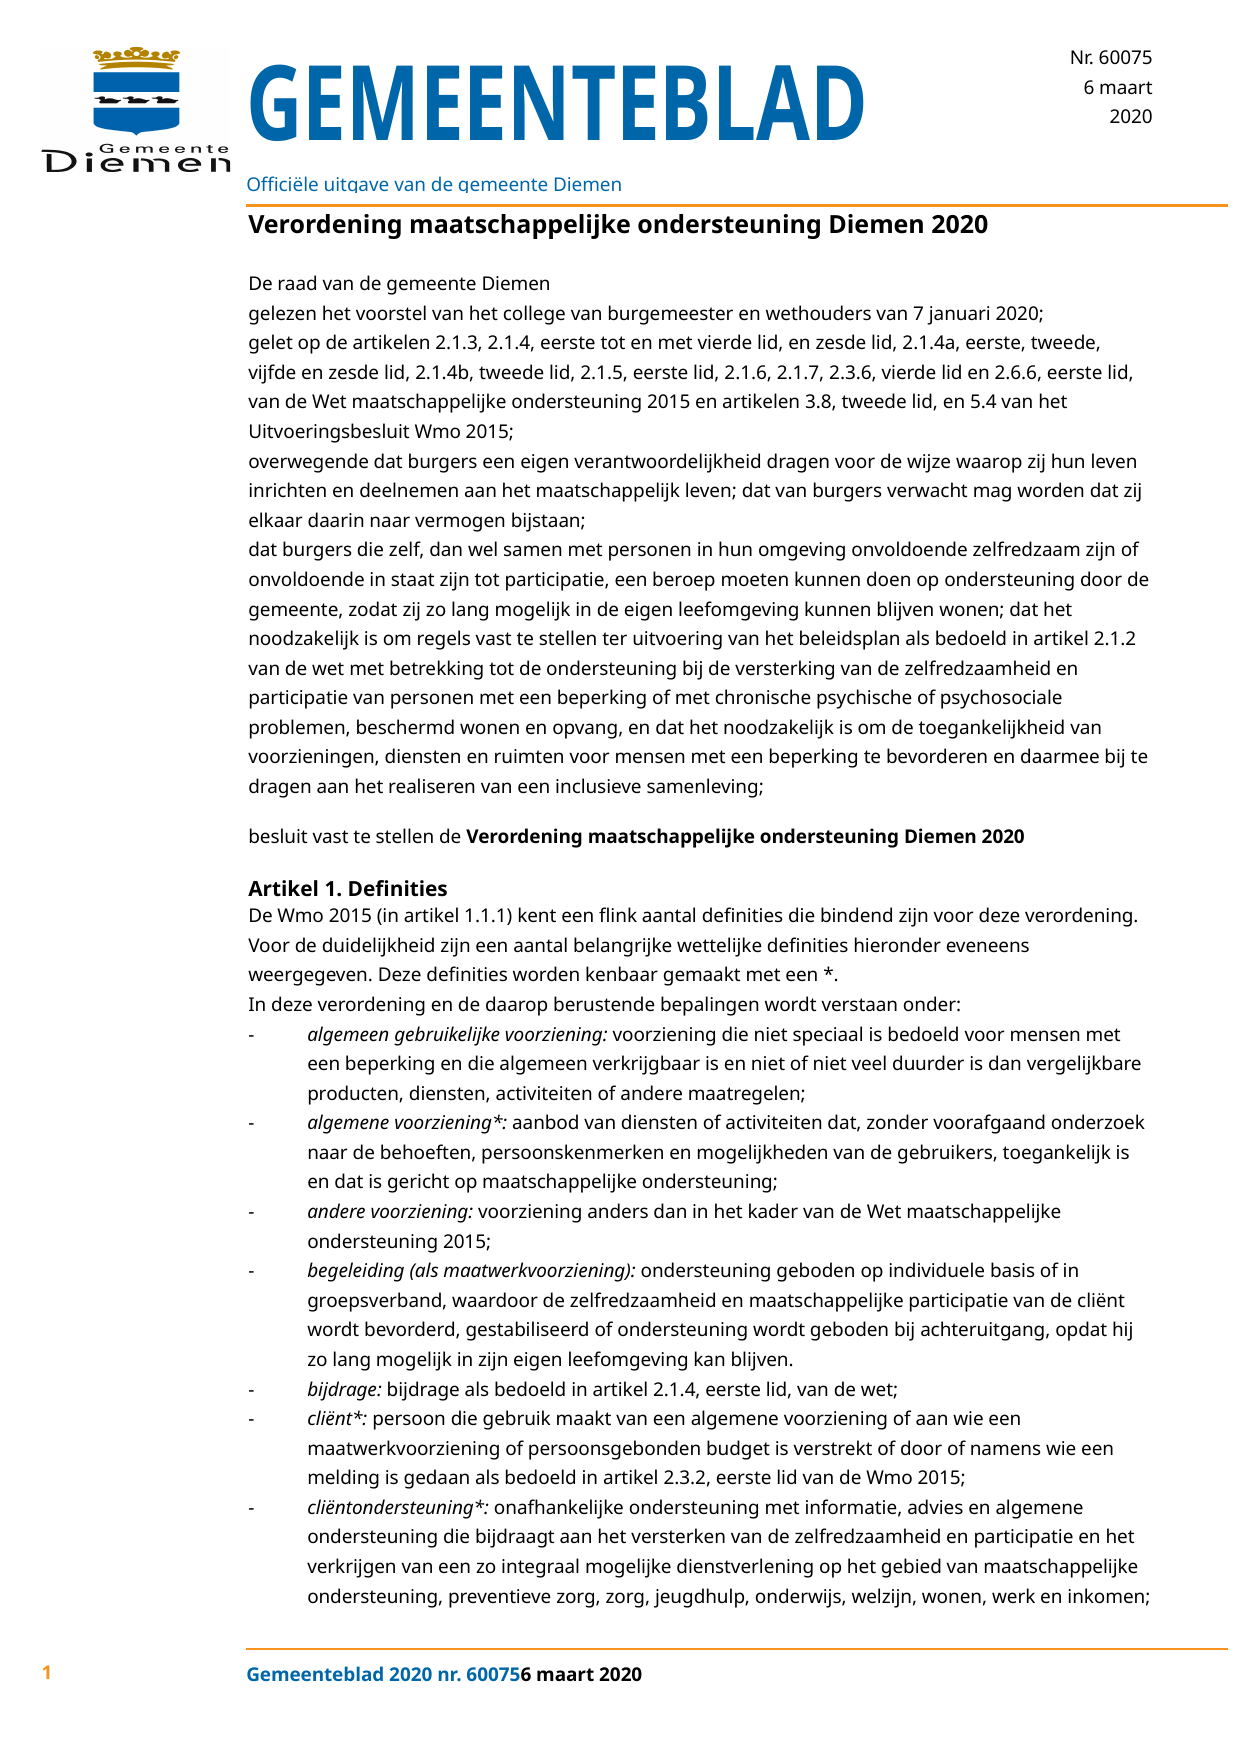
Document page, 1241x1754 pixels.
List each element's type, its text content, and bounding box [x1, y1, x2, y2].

list cliënt*: persoon die gebruik maakt van een algemene voorziening of aan wie een maatwerkvoorziening of persoonsgebonden budget is verstrekt of door of namens wie een melding is gedaan als bedoeld in artikel 2.3.2, eerste lid van de Wmo 2015; [248, 1405, 1152, 1490]
text De Wmo 2015 (in artikel 1.1.1) kent een flink aantal definities die bindend zijn voor deze verordening. Voor de duidelijkheid zijn een aantal belangrijke wettelijke definities hieronder eveneens weergegeven. Deze definities worden kenbaar gemaakt met een *. [248, 902, 1152, 987]
text Verordening maatschappelijke ondersteuning Diemen 2020 [248, 207, 1152, 241]
list andere voorziening: voorziening anders dan in het kader van de Wet maatschappelijke ondersteuning 2015; [248, 1198, 1152, 1253]
text De raad van de gemeente Diemen [248, 270, 1152, 296]
list begeleiding (als maatwerkvoorziening): ondersteuning geboden op individuele basis of in groepsverband, waardoor de zelfredzaamheid en maatschappelijke participatie van de cliënt wordt bevorderd, gestabiliseerd of ondersteuning wordt geboden bij achteruitgang, opdat hij zo lang mogelijk in zijn eigen leefomgeving kan blijven. [248, 1257, 1152, 1372]
text In deze verordening en de daarop berustende bepalingen wordt verstaan onder: [248, 991, 1152, 1017]
text dat burgers die zelf, dan wel samen met personen in hun omgeving onvoldoende zelfredzaam zijn of onvoldoende in staat zijn tot participatie, een beroep moeten kunnen doen op ondersteuning door de gemeente, zodat zij zo lang mogelijk in de eigen leefomgeving kunnen blijven wonen; dat het noodzakelijk is om regels vast te stellen ter uitvoering van het beleidsplan als bedoeld in artikel 2.1.2 van de wet met betrekking tot de ondersteuning bij de versterking van de zelfredzaamheid en participatie van personen met een beperking of met chronische psychische of psychosociale problemen, beschermd wonen en opvang, en dat het noodzakelijk is om de toegankelijkheid van voorzieningen, diensten en ruimten voor mensen met een beperking te bevorderen en daarmee bij te dragen aan het realiseren van een inclusieve samenleving; [248, 537, 1152, 799]
list algemeen gebruikelijke voorziening: voorziening die niet speciaal is bedoeld voor mensen met een beperking en die algemeen verkrijgbaar is en niet of niet veel duurder is dan vergelijkbare producten, diensten, activiteiten of andere maatregelen; [248, 1021, 1152, 1106]
list algemene voorziening*: aanbod van diensten of activiteiten dat, zonder voorafgaand onderzoek naar de behoeften, persoonskenmerken en mogelijkheden van de gebruikers, toegankelijk is en dat is gericht op maatschappelijke ondersteuning; [248, 1109, 1152, 1194]
text gelezen het voorstel van het college van burgemeester en wethouders van 7 januari 2020; [248, 300, 1152, 326]
picture [41, 47, 231, 172]
text besluit vast te stellen de Verordening maatschappelijke ondersteuning Diemen 2020 [248, 823, 1152, 849]
text gelet op de artikelen 2.1.3, 2.1.4, eerste tot en met vierde lid, en zesde lid, 2.1.4a, eerste, tweede, vijfde en zesde lid, 2.1.4b, tweede lid, 2.1.5, eerste lid, 2.1.6, 2.1.7, 2.3.6, vierde lid en 2.6.6, eerste lid, van de Wet maatschappelijke ondersteuning 2015 en artikelen 3.8, tweede lid, en 5.4 van het Uitvoeringsbesluit Wmo 2015; [248, 329, 1152, 444]
list bijdrage: bijdrage als bedoeld in artikel 2.1.4, eerste lid, van de wet; [248, 1376, 1152, 1401]
text overwegende dat burgers een eigen verantwoordelijkheid dragen voor de wijze waarop zij hun leven inrichten en deelnemen aan het maatschappelijk leven; dat van burgers verwacht mag worden dat zij elkaar daarin naar vermogen bijstaan; [248, 448, 1152, 533]
list cliëntondersteuning*: onafhankelijke ondersteuning met informatie, advies en algemene ondersteuning die bijdraagt aan het versterken van de zelfredzaamheid en participatie en het verkrijgen van een zo integraal mogelijke dienstverlening op het gebied van maatschappelijke ondersteuning, preventieve zorg, zorg, jeugdhulp, onderwijs, welzijn, wonen, werk en inkomen; [248, 1494, 1152, 1608]
text Artikel 1. Definities [248, 874, 1152, 902]
